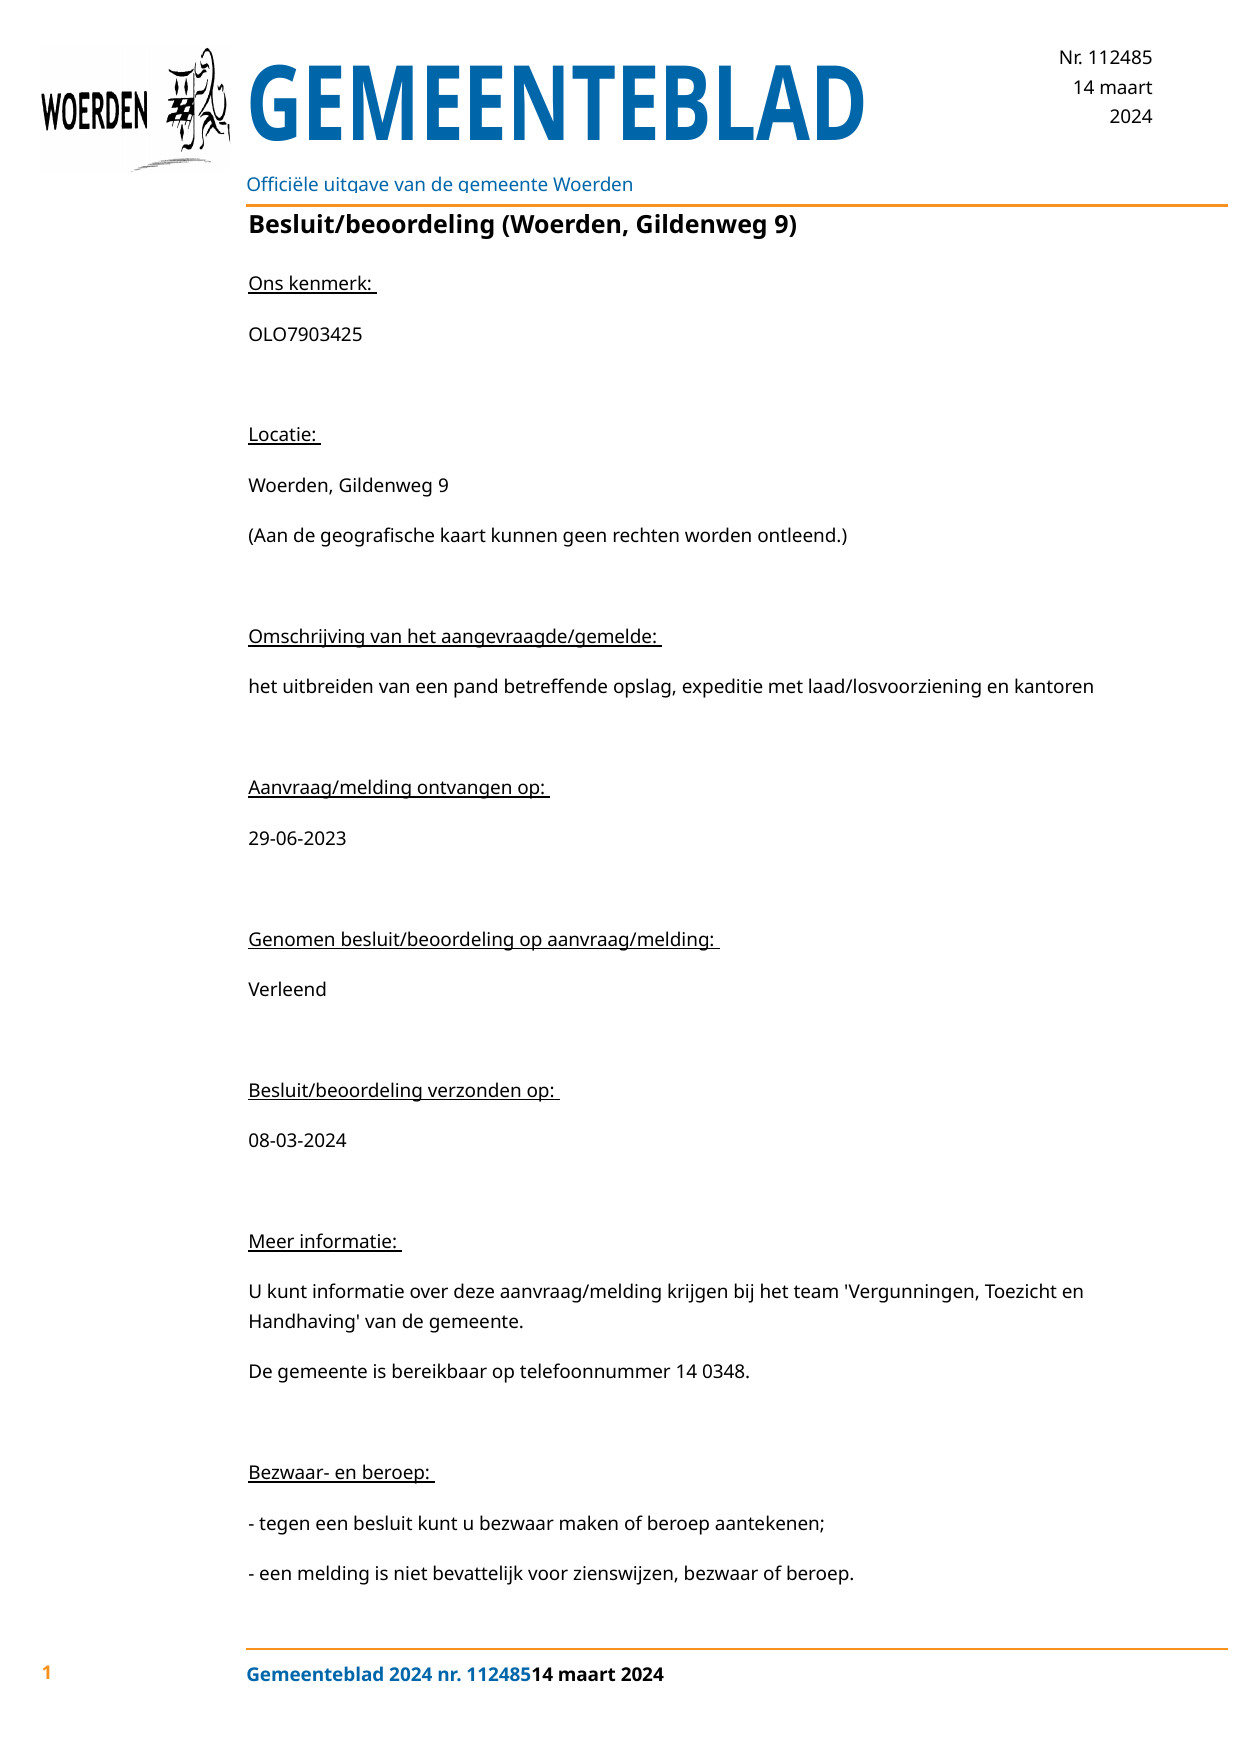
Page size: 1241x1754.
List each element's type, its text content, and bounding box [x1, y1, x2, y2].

text Meer informatie: [248, 1228, 1152, 1254]
text Besluit/beoordeling (Woerden, Gildenweg 9) [248, 207, 1152, 241]
text - een melding is niet bevattelijk voor zienswijzen, bezwaar of beroep. [248, 1560, 1152, 1586]
text Ons kenmerk: [248, 270, 1152, 296]
text Omschrijving van het aangevraagde/gemelde: [248, 623, 1152, 649]
text 29-06-2023 [248, 825, 1152, 851]
text Verleend [248, 976, 1152, 1002]
text OLO7903425 [248, 321, 1152, 346]
text (Aan de geografische kaart kunnen geen rechten worden ontleend.) [248, 522, 1152, 548]
text 08-03-2024 [248, 1127, 1152, 1153]
text De gemeente is bereikbaar op telefoonnummer 14 0348. [248, 1359, 1152, 1384]
text U kunt informatie over deze aanvraag/melding krijgen bij het team 'Vergunningen, Toezicht en Handhaving' van de gemeente. [248, 1279, 1152, 1334]
text Aanvraag/melding ontvangen op: [248, 774, 1152, 800]
text Locatie: [248, 422, 1152, 447]
picture [41, 47, 231, 172]
text Besluit/beoordeling verzonden op: [248, 1077, 1152, 1103]
text Bezwaar- en beroep: [248, 1459, 1152, 1485]
text het uitbreiden van een pand betreffende opslag, expeditie met laad/losvoorziening en kantoren [248, 674, 1152, 699]
text Genomen besluit/beoordeling op aanvraag/melding: [248, 926, 1152, 951]
text Woerden, Gildenweg 9 [248, 472, 1152, 498]
text - tegen een besluit kunt u bezwaar maken of beroep aantekenen; [248, 1510, 1152, 1536]
